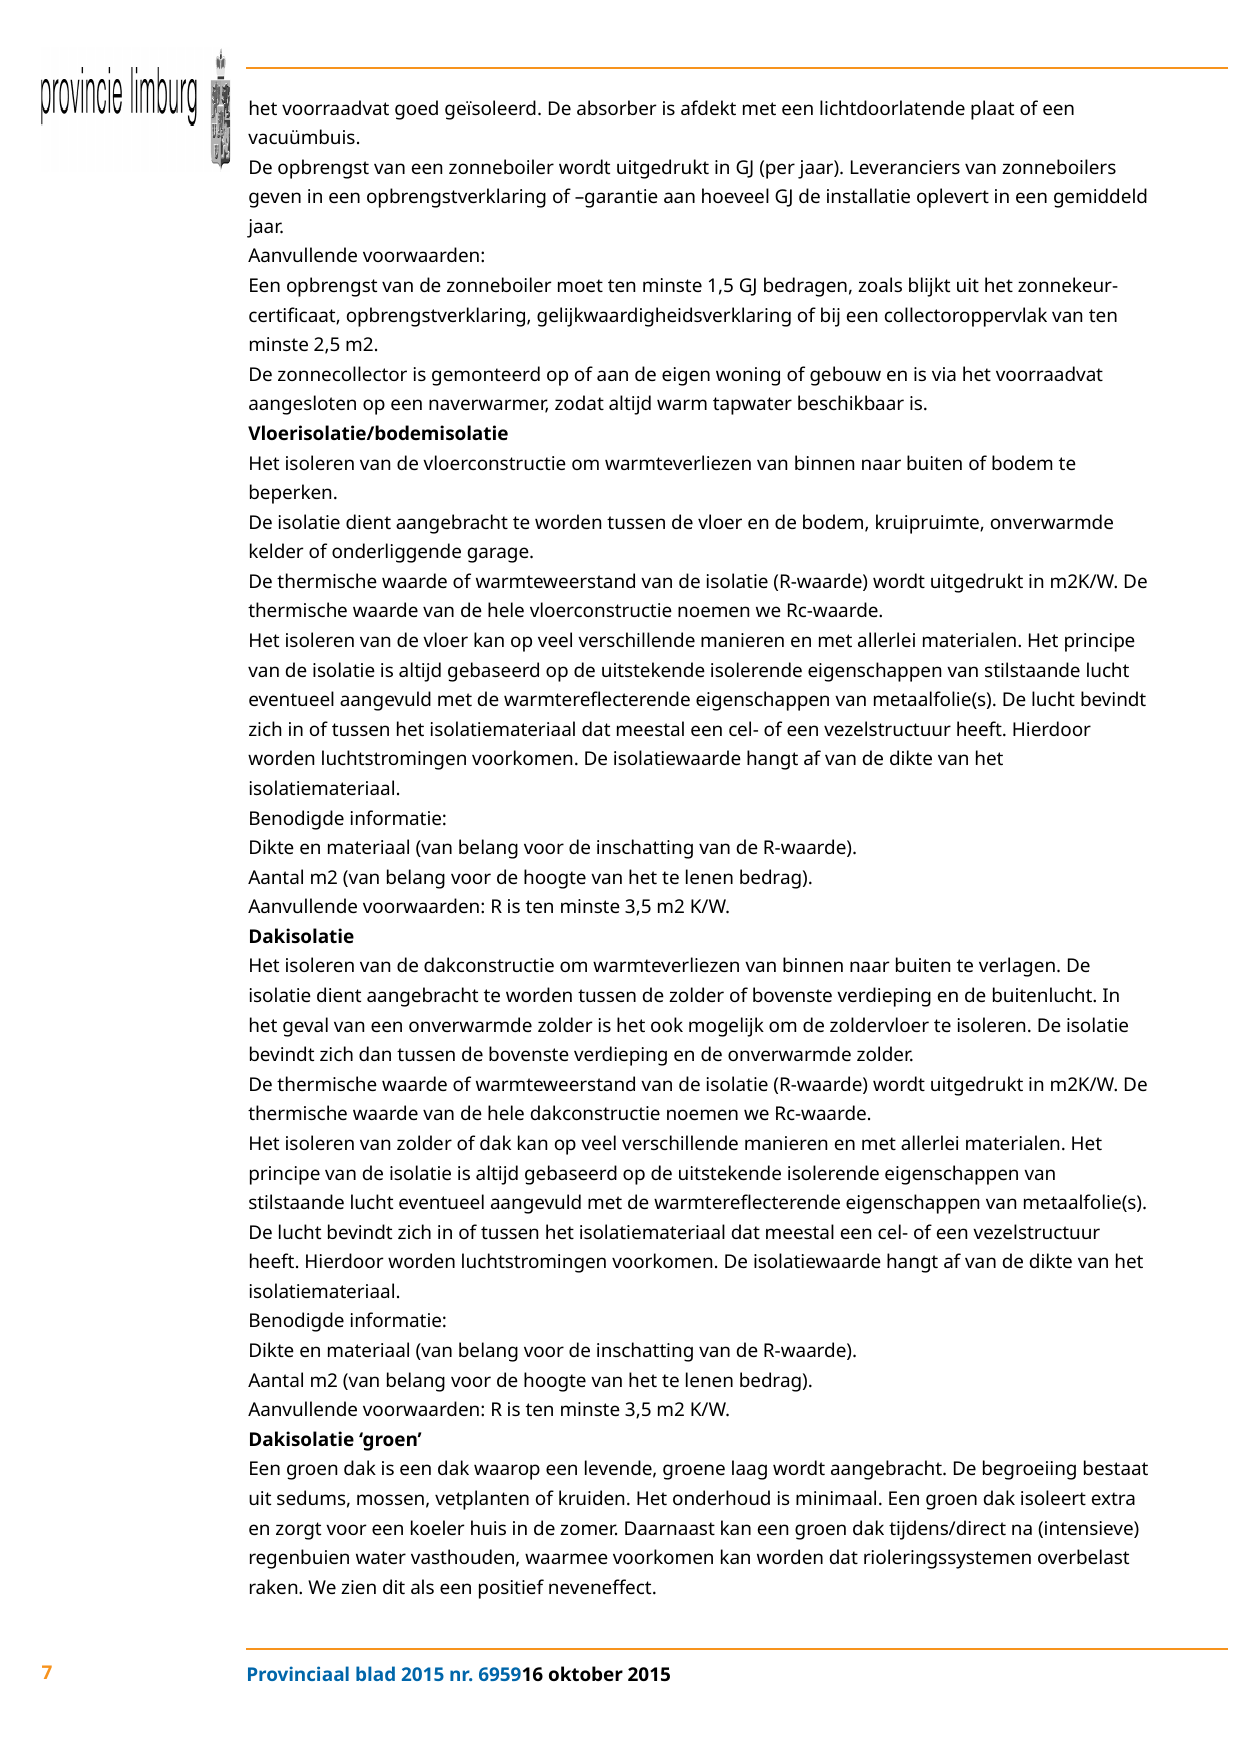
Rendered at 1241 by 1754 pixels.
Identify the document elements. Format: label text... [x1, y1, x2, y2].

text Benodigde informatie: [248, 1308, 1152, 1333]
text Een opbrengst van de zonneboiler moet ten minste 1,5 GJ bedragen, zoals blijkt uit het zonnekeur-certificaat, opbrengstverklaring, gelijkwaardigheidsverklaring of bij een collectoroppervlak van ten minste 2,5 m2. [248, 272, 1152, 357]
text het voorraadvat goed geïsoleerd. De absorber is afdekt met een lichtdoorlatende plaat of een vacuümbuis. [248, 95, 1152, 150]
text Benodigde informatie: [248, 805, 1152, 831]
text Aantal m2 (van belang voor de hoogte van het te lenen bedrag). [248, 864, 1152, 890]
text Dakisolatie [248, 923, 1152, 949]
text De thermische waarde of warmteweerstand van de isolatie (R-waarde) wordt uitgedrukt in m2K/W. De thermische waarde van de hele vloerconstructie noemen we Rc-waarde. [248, 568, 1152, 623]
text De opbrengst van een zonneboiler wordt uitgedrukt in GJ (per jaar). Leveranciers van zonneboilers geven in een opbrengstverklaring of –garantie aan hoeveel GJ de installatie oplevert in een gemiddeld jaar. [248, 154, 1152, 239]
text Het isoleren van de vloerconstructie om warmteverliezen van binnen naar buiten of bodem te beperken. [248, 450, 1152, 505]
text Het isoleren van zolder of dak kan op veel verschillende manieren en met allerlei materialen. Het principe van de isolatie is altijd gebaseerd op de uitstekende isolerende eigenschappen van stilstaande lucht eventueel aangevuld met de warmtereflecterende eigenschappen van metaalfolie(s). De lucht bevindt zich in of tussen het isolatiemateriaal dat meestal een cel- of een vezelstructuur heeft. Hierdoor worden luchtstromingen voorkomen. De isolatiewaarde hangt af van de dikte van het isolatiemateriaal. [248, 1130, 1152, 1304]
text Aanvullende voorwaarden: R is ten minste 3,5 m2 K/W. [248, 893, 1152, 919]
text Het isoleren van de dakconstructie om warmteverliezen van binnen naar buiten te verlagen. De isolatie dient aangebracht te worden tussen de zolder of bovenste verdieping en de buitenlucht. In het geval van een onverwarmde zolder is het ook mogelijk om de zoldervloer te isoleren. De isolatie bevindt zich dan tussen de bovenste verdieping en de onverwarmde zolder. [248, 953, 1152, 1067]
text De zonnecollector is gemonteerd op of aan de eigen woning of gebouw en is via het voorraadvat aangesloten op een naverwarmer, zodat altijd warm tapwater beschikbaar is. [248, 361, 1152, 416]
text De thermische waarde of warmteweerstand van de isolatie (R-waarde) wordt uitgedrukt in m2K/W. De thermische waarde van de hele dakconstructie noemen we Rc-waarde. [248, 1071, 1152, 1126]
text Dikte en materiaal (van belang voor de inschatting van de R-waarde). [248, 834, 1152, 860]
text Het isoleren van de vloer kan op veel verschillende manieren en met allerlei materialen. Het principe van de isolatie is altijd gebaseerd op de uitstekende isolerende eigenschappen van stilstaande lucht eventueel aangevuld met de warmtereflecterende eigenschappen van metaalfolie(s). De lucht bevindt zich in of tussen het isolatiemateriaal dat meestal een cel- of een vezelstructuur heeft. Hierdoor worden luchtstromingen voorkomen. De isolatiewaarde hangt af van de dikte van het isolatiemateriaal. [248, 627, 1152, 801]
text Dikte en materiaal (van belang voor de inschatting van de R-waarde). [248, 1337, 1152, 1363]
text Vloerisolatie/bodemisolatie [248, 420, 1152, 446]
text Dakisolatie ‘groen’ [248, 1426, 1152, 1452]
text Aanvullende voorwaarden: [248, 243, 1152, 268]
text Een groen dak is een dak waarop een levende, groene laag wordt aangebracht. De begroeiing bestaat uit sedums, mossen, vetplanten of kruiden. Het onderhoud is minimaal. Een groen dak isoleert extra en zorgt voor een koeler huis in de zomer. Daarnaast kan een groen dak tijdens/direct na (intensieve) regenbuien water vasthouden, waarmee voorkomen kan worden dat rioleringssystemen overbelast raken. We zien dit als een positief neveneffect. [248, 1456, 1152, 1600]
text Aanvullende voorwaarden: R is ten minste 3,5 m2 K/W. [248, 1396, 1152, 1422]
text Aantal m2 (van belang voor de hoogte van het te lenen bedrag). [248, 1367, 1152, 1393]
picture [41, 47, 231, 172]
text De isolatie dient aangebracht te worden tussen de vloer en de bodem, kruipruimte, onverwarmde kelder of onderliggende garage. [248, 509, 1152, 564]
